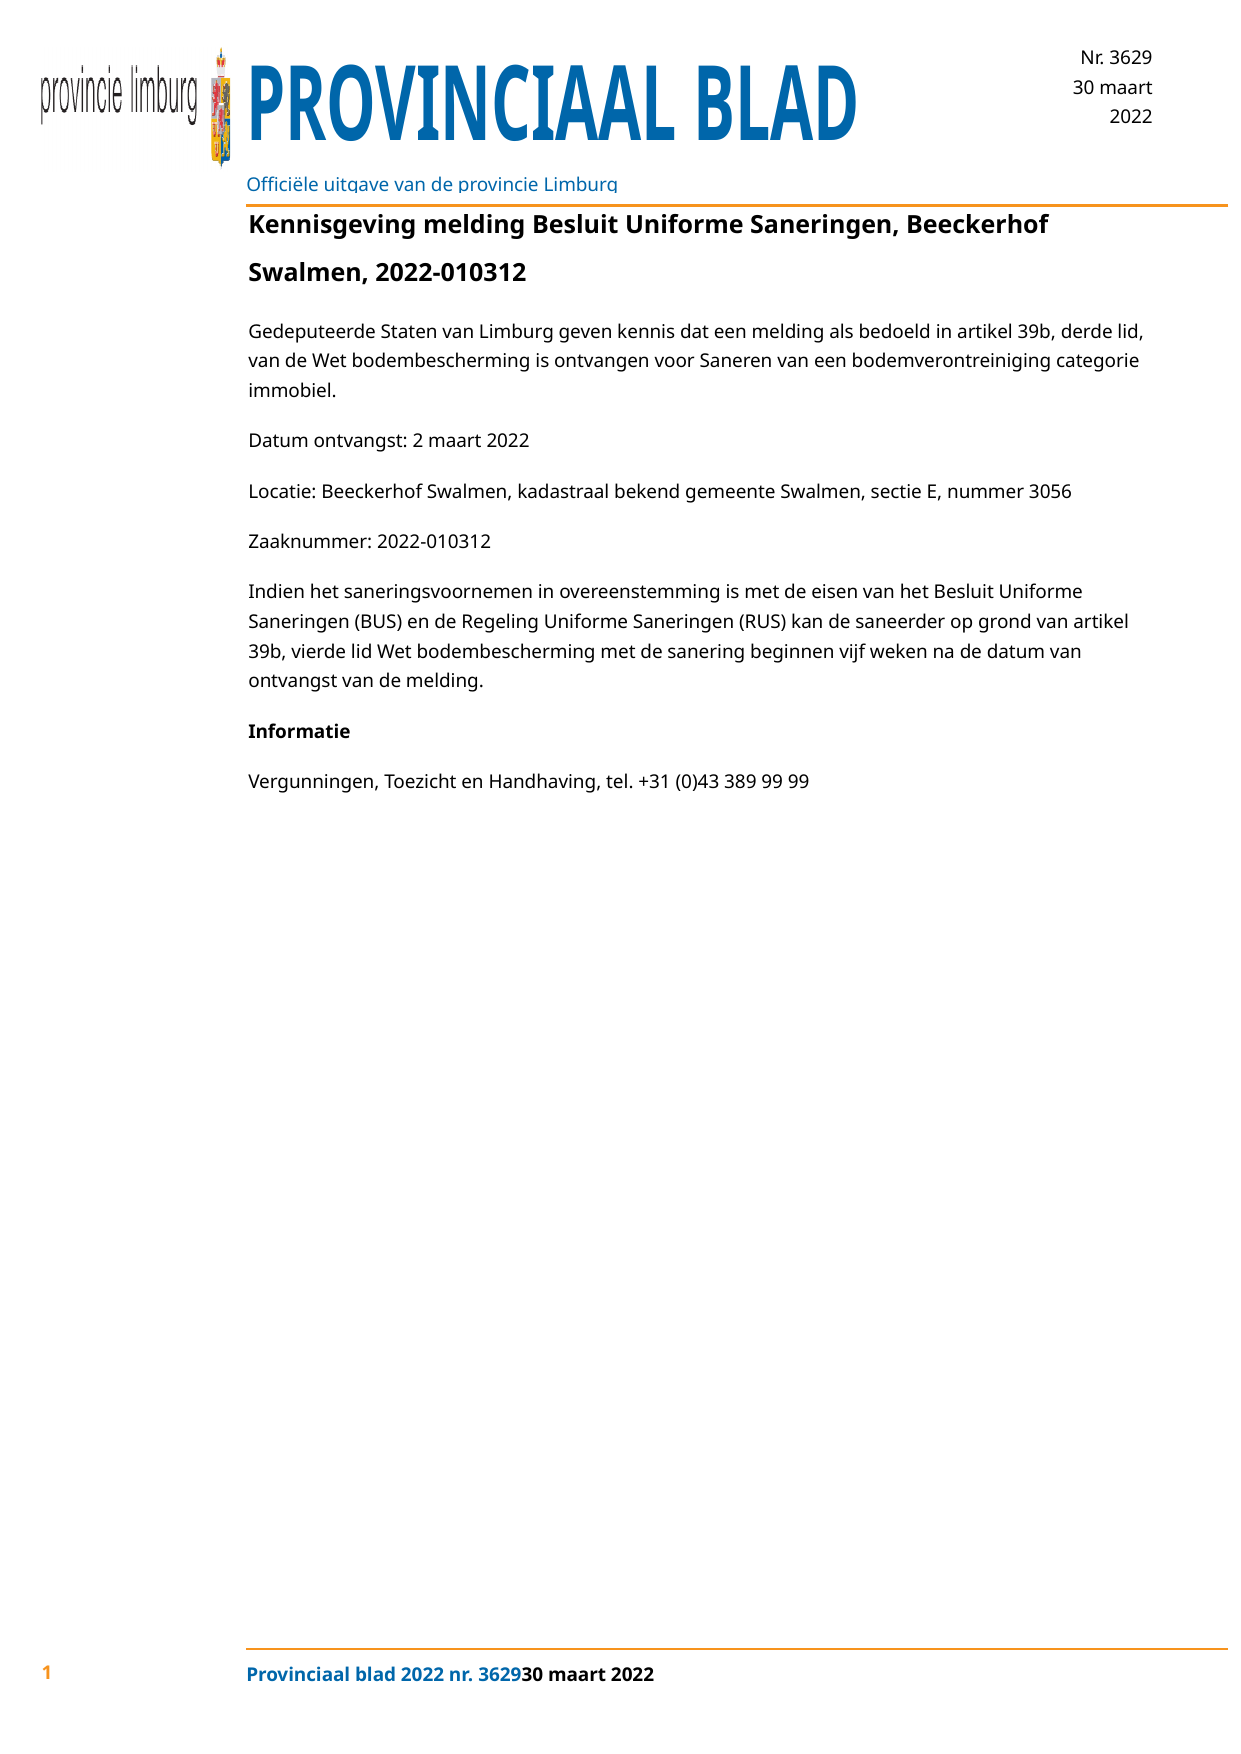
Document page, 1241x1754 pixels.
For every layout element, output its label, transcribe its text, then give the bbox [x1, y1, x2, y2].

text Kennisgeving melding Besluit Uniforme Saneringen, Beeckerhof Swalmen, 2022-010312 [248, 207, 1152, 288]
text Zaaknummer: 2022-010312 [248, 528, 1152, 554]
text Vergunningen, Toezicht en Handhaving, tel. +31 (0)43 389 99 99 [248, 768, 1152, 794]
text Indien het saneringsvoornemen in overeenstemming is met de eisen van het Besluit Uniforme Saneringen (BUS) en de Regeling Uniforme Saneringen (RUS) kan de saneerder op grond van artikel 39b, vierde lid Wet bodembescherming met de sanering beginnen vijf weken na de datum van ontvangst van de melding. [248, 579, 1152, 693]
text Locatie: Beeckerhof Swalmen, kadastraal bekend gemeente Swalmen, sectie E, nummer 3056 [248, 478, 1152, 504]
text Datum ontvangst: 2 maart 2022 [248, 427, 1152, 453]
text Gedeputeerde Staten van Limburg geven kennis dat een melding als bedoeld in artikel 39b, derde lid, van de Wet bodembescherming is ontvangen voor Saneren van een bodemverontreiniging categorie immobiel. [248, 318, 1152, 403]
picture [41, 47, 231, 172]
text Informatie [248, 718, 1152, 744]
